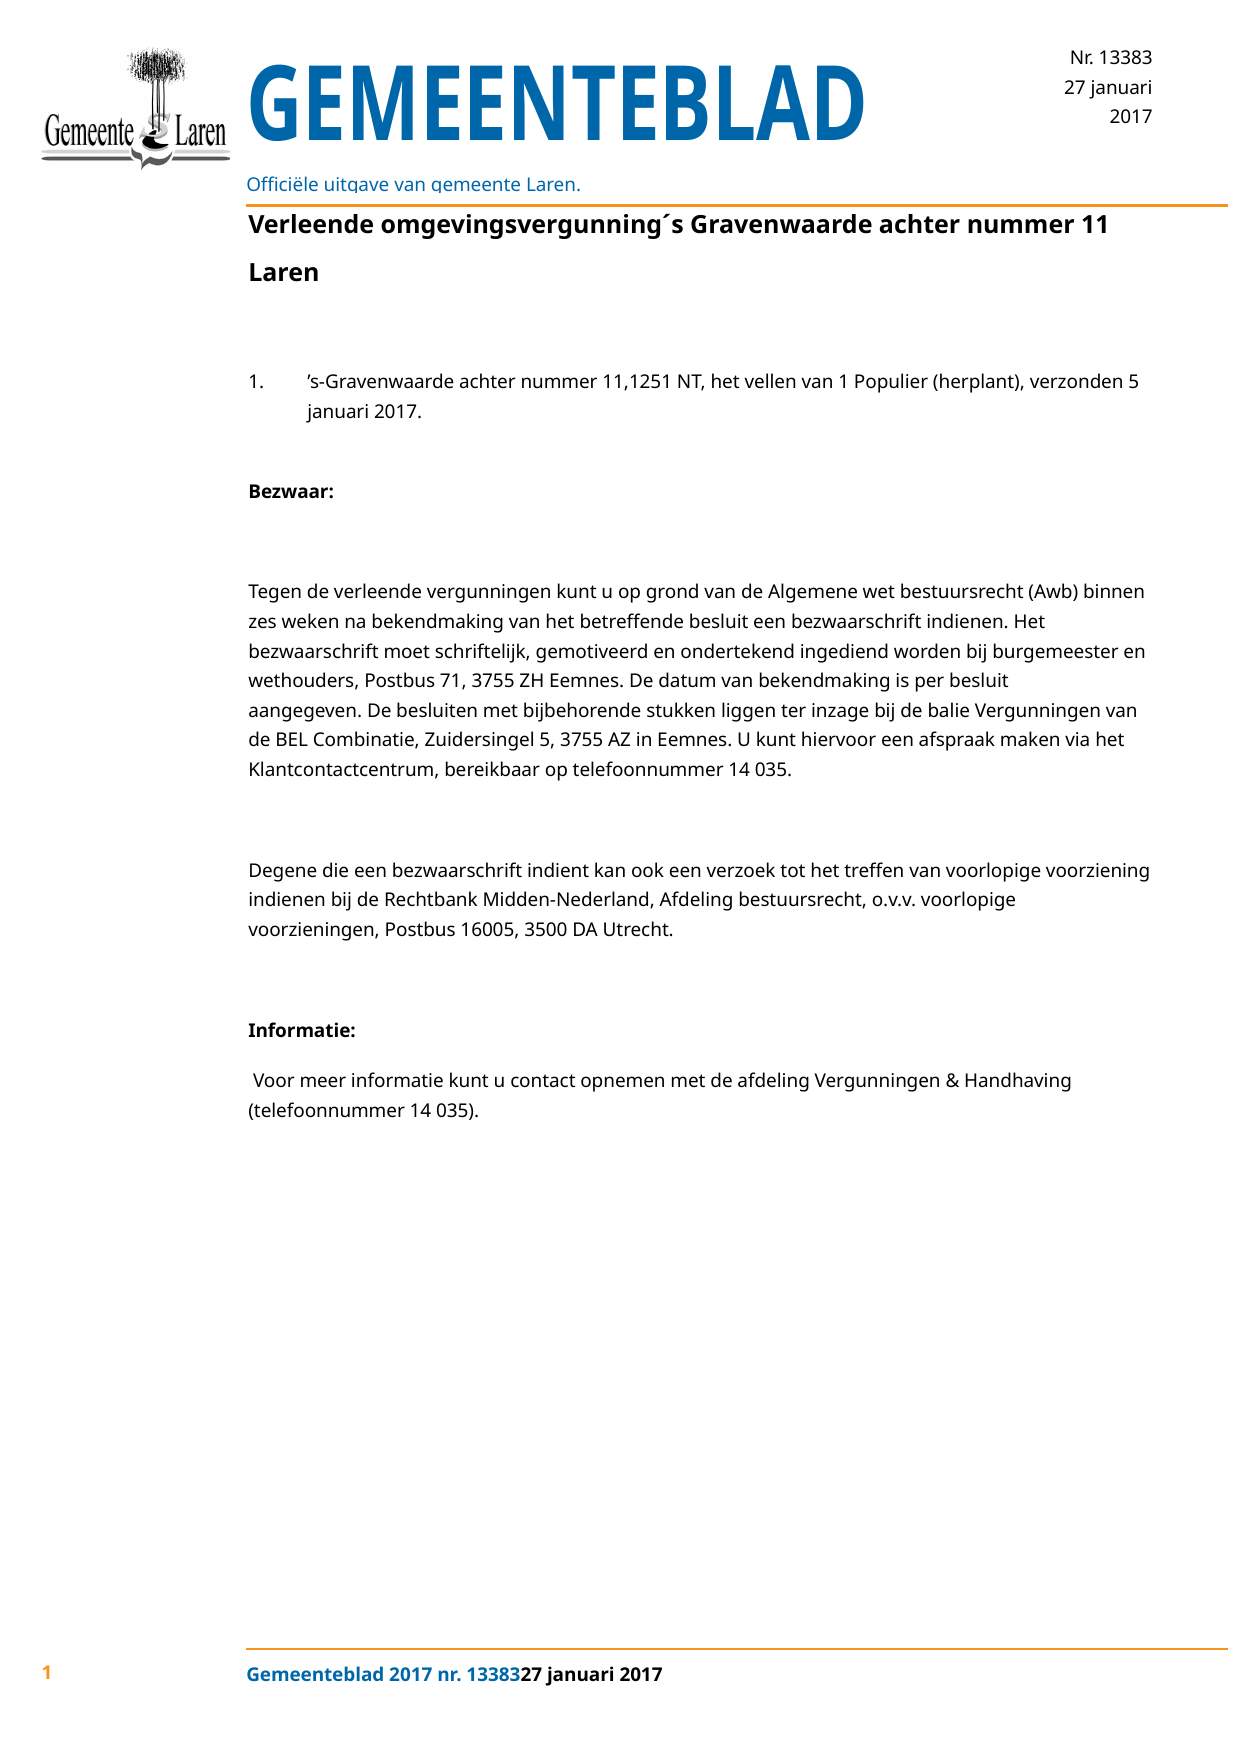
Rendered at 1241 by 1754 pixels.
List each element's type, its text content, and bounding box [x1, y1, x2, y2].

text Bezwaar: [248, 478, 1152, 504]
list ’s-Gravenwaarde achter nummer 11,1251 NT, het vellen van 1 Populier (herplant), verzonden 5 januari 2017. [248, 368, 1152, 424]
text Verleende omgevingsvergunning´s Gravenwaarde achter nummer 11 Laren [248, 207, 1152, 288]
text Tegen de verleende vergunningen kunt u op grond van de Algemene wet bestuursrecht (Awb) binnen zes weken na bekendmaking van het betreffende besluit een bezwaarschrift indienen. Het bezwaarschrift moet schriftelijk, gemotiveerd en ondertekend ingediend worden bij burgemeester en wethouders, Postbus 71, 3755 ZH Eemnes. De datum van bekendmaking is per besluit aangegeven. De besluiten met bijbehorende stukken liggen ter inzage bij de balie Vergunningen van de BEL Combinatie, Zuidersingel 5, 3755 AZ in Eemnes. U kunt hiervoor een afspraak maken via het Klantcontactcentrum, bereikbaar op telefoonnummer 14 035. [248, 579, 1152, 782]
text Voor meer informatie kunt u contact opnemen met de afdeling Vergunningen & Handhaving (telefoonnummer 14 035). [248, 1067, 1152, 1123]
text Degene die een bezwaarschrift indient kan ook een verzoek tot het treffen van voorlopige voorziening indienen bij de Rechtbank Midden-Nederland, Afdeling bestuursrecht, o.v.v. voorlopige voorzieningen, Postbus 16005, 3500 DA Utrecht. [248, 857, 1152, 942]
picture [41, 47, 231, 172]
text Informatie: [248, 1017, 1152, 1043]
